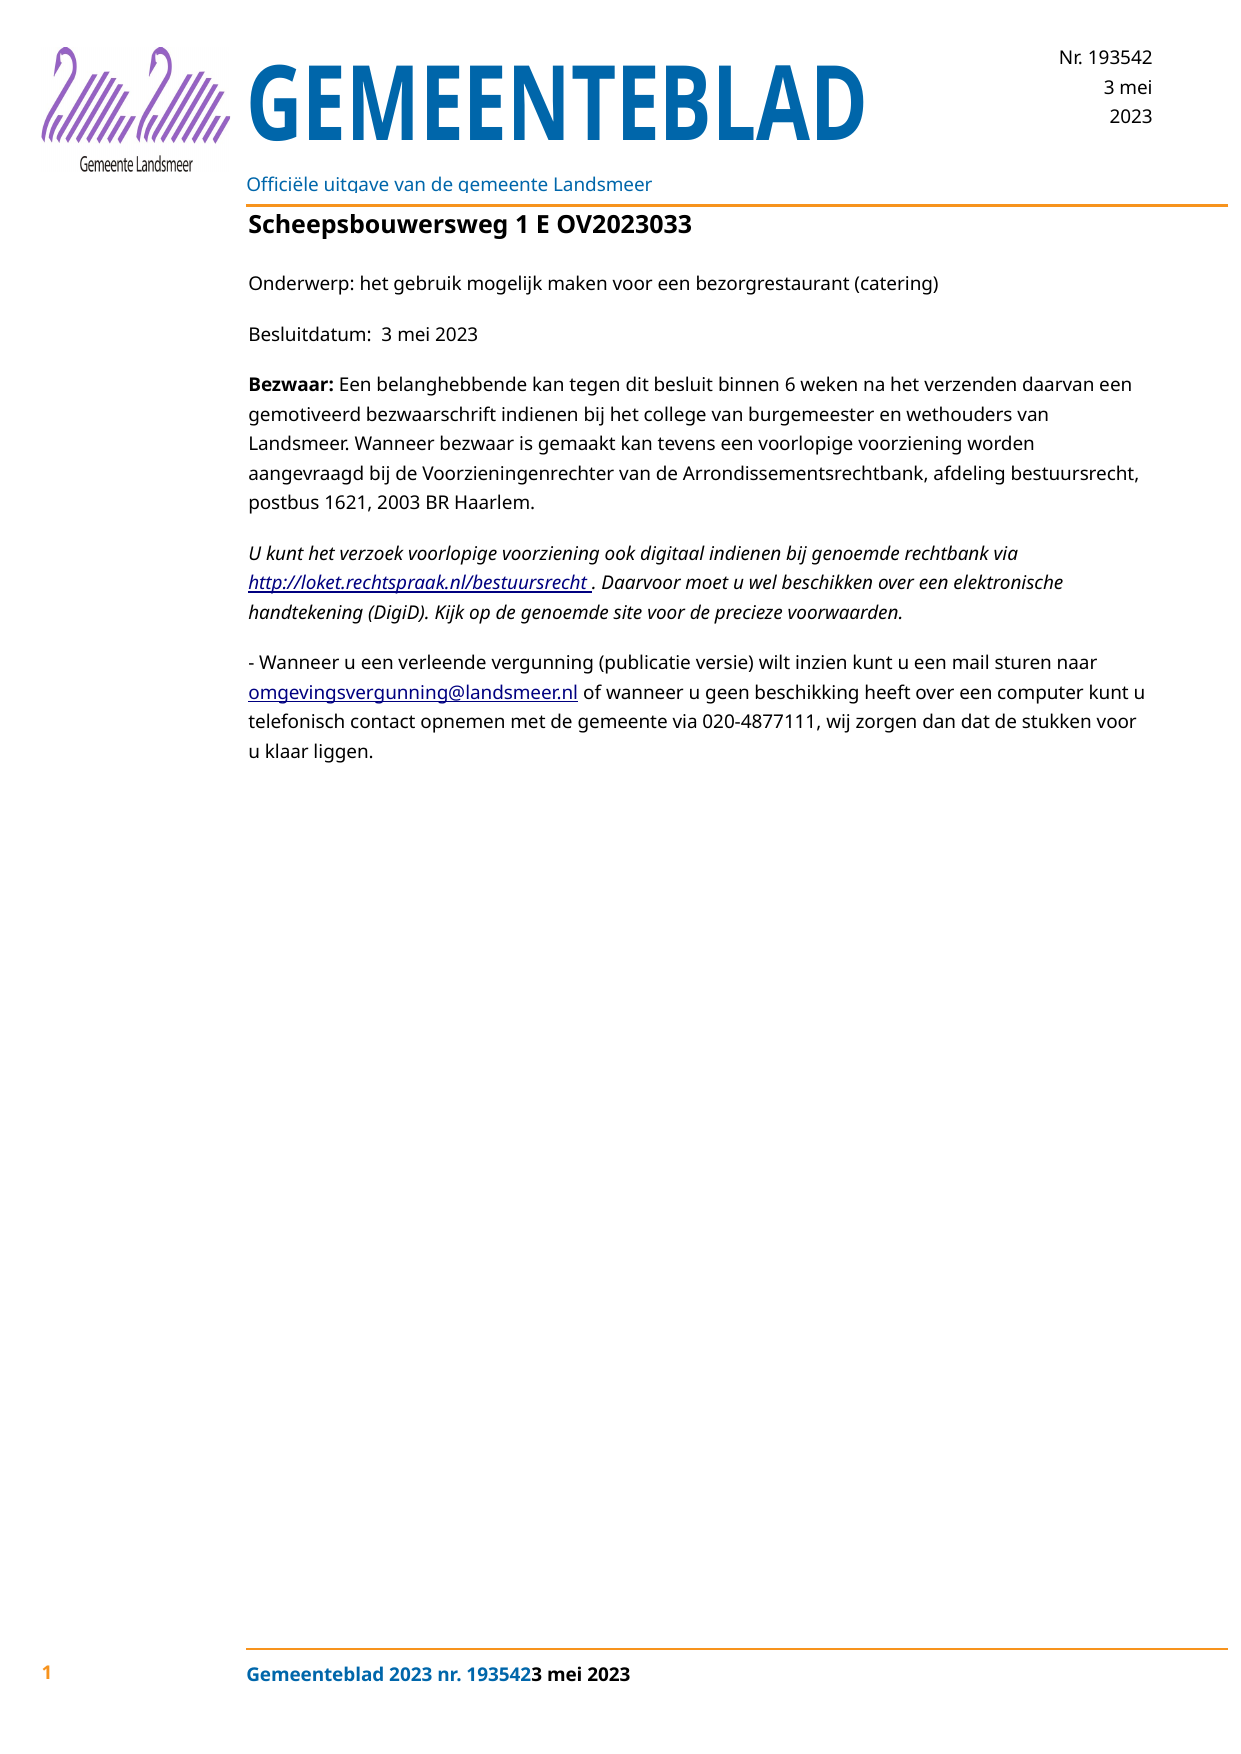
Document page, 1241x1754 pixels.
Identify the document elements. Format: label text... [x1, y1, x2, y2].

text - Wanneer u een verleende vergunning (publicatie versie) wilt inzien kunt u een mail sturen naar omgevingsvergunning@landsmeer.nl of wanneer u geen beschikking heeft over een computer kunt u telefonisch contact opnemen met de gemeente via 020-4877111, wij zorgen dan dat de stukken voor u klaar liggen. [248, 649, 1152, 764]
text Besluitdatum: 3 mei 2023 [248, 321, 1152, 346]
text U kunt het verzoek voorlopige voorziening ook digitaal indienen bij genoemde rechtbank via http://loket.rechtspraak.nl/bestuursrecht . Daarvoor moet u wel beschikken over een elektronische handtekening (DigiD). Kijk op de genoemde site voor de precieze voorwaarden. [248, 540, 1152, 625]
picture [41, 47, 231, 172]
text Bezwaar: Een belanghebbende kan tegen dit besluit binnen 6 weken na het verzenden daarvan een gemotiveerd bezwaarschrift indienen bij het college van burgemeester en wethouders van Landsmeer. Wanneer bezwaar is gemaakt kan tevens een voorlopige voorziening worden aangevraagd bij de Voorzieningenrechter van de Arrondissementsrechtbank, afdeling bestuursrecht, postbus 1621, 2003 BR Haarlem. [248, 371, 1152, 515]
text Scheepsbouwersweg 1 E OV2023033 [248, 207, 1152, 241]
text Onderwerp: het gebruik mogelijk maken voor een bezorgrestaurant (catering) [248, 270, 1152, 296]
